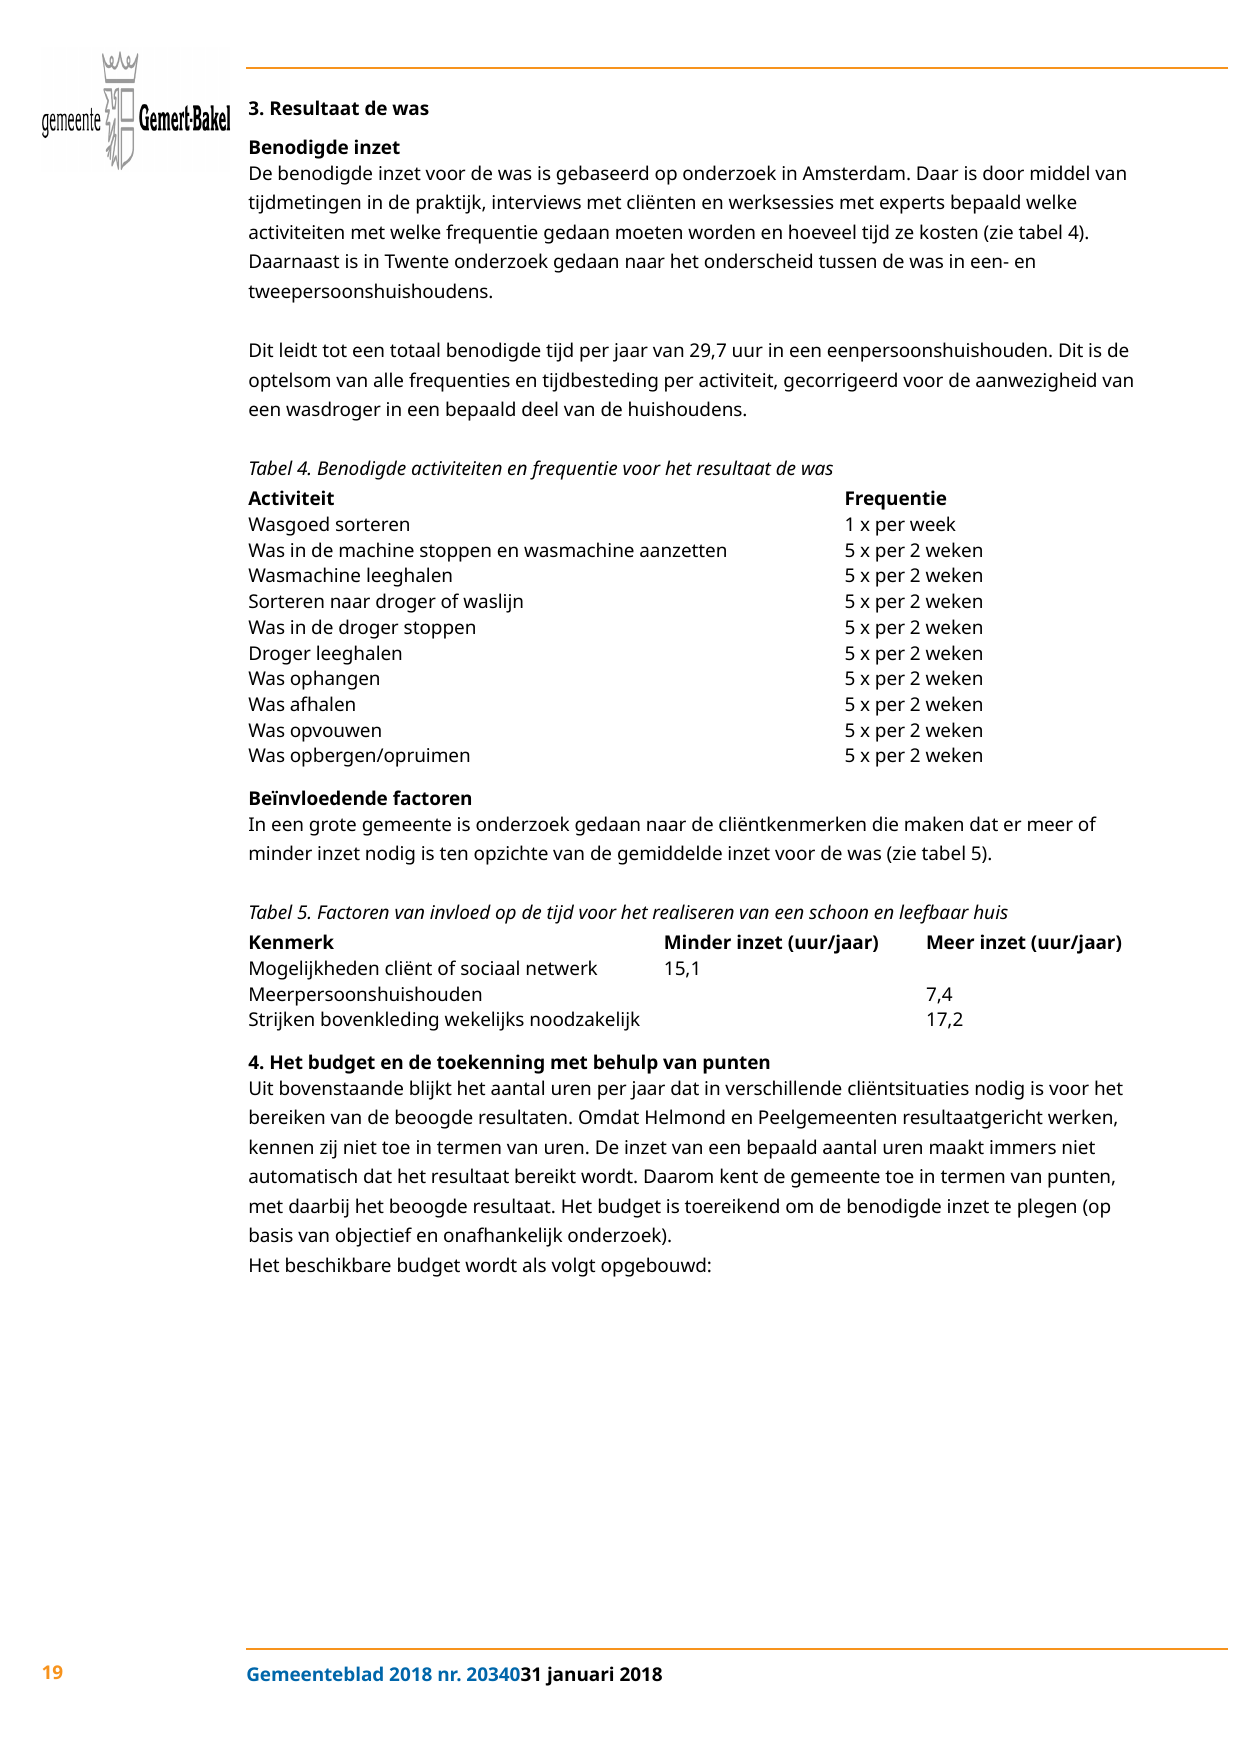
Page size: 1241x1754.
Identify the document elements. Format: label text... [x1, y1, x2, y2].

table_cell 15,1 [664, 955, 926, 981]
text Beïnvloedende factoren [248, 785, 1152, 811]
text 4. Het budget en de toekenning met behulp van punten [248, 1049, 1152, 1075]
table_header Meer inzet (uur/jaar) [926, 929, 1152, 955]
table_cell 5 x per 2 weken [844, 665, 1152, 691]
table_cell Sorteren naar droger of waslijn [248, 588, 844, 614]
table_cell 7,4 [926, 981, 1152, 1006]
table_cell Strijken bovenkleding wekelijks noodzakelijk [248, 1006, 664, 1032]
table_cell 5 x per 2 weken [844, 640, 1152, 665]
table_cell Wasmachine leeghalen [248, 563, 844, 588]
table_cell 5 x per 2 weken [844, 691, 1152, 717]
table_header Minder inzet (uur/jaar) [664, 929, 926, 955]
table_cell Droger leeghalen [248, 640, 844, 665]
text Tabel 4. Benodigde activiteiten en frequentie voor het resultaat de was [248, 456, 1152, 481]
table_cell [926, 955, 1152, 981]
table_cell Meerpersoonshuishouden [248, 981, 664, 1006]
table_cell 1 x per week [844, 511, 1152, 537]
table_cell Was in de droger stoppen [248, 614, 844, 640]
picture [41, 47, 231, 172]
table_cell Mogelijkheden cliënt of sociaal netwerk [248, 955, 664, 981]
text Uit bovenstaande blijkt het aantal uren per jaar dat in verschillende cliëntsituaties nodig is voor het bereiken van de beoogde resultaten. Omdat Helmond en Peelgemeenten resultaatgericht werken, kennen zij niet toe in termen van uren. De inzet van een bepaald aantal uren maakt immers niet automatisch dat het resultaat bereikt wordt. Daarom kent de gemeente toe in termen van punten, met daarbij het beoogde resultaat. Het budget is toereikend om de benodigde inzet te plegen (op basis van objectief en onafhankelijk onderzoek). [248, 1075, 1152, 1248]
table_cell [664, 981, 926, 1006]
text Het beschikbare budget wordt als volgt opgebouwd: [248, 1252, 1152, 1278]
table_cell 5 x per 2 weken [844, 537, 1152, 562]
table_cell 5 x per 2 weken [844, 717, 1152, 743]
table_cell 17,2 [926, 1006, 1152, 1032]
text Dit leidt tot een totaal benodigde tijd per jaar van 29,7 uur in een eenpersoonshuishouden. Dit is de optelsom van alle frequenties en tijdbesteding per activiteit, gecorrigeerd voor de aanwezigheid van een wasdroger in een bepaald deel van de huishoudens. [248, 337, 1152, 422]
table_cell 5 x per 2 weken [844, 743, 1152, 768]
table_cell Was in de machine stoppen en wasmachine aanzetten [248, 537, 844, 562]
table_cell Wasgoed sorteren [248, 511, 844, 537]
text In een grote gemeente is onderzoek gedaan naar de cliëntkenmerken die maken dat er meer of minder inzet nodig is ten opzichte van de gemiddelde inzet voor de was (zie tabel 5). [248, 811, 1152, 866]
table_header Activiteit [248, 485, 844, 511]
table_cell Was opbergen/opruimen [248, 743, 844, 768]
text Benodigde inzet [248, 134, 1152, 160]
table_header Kenmerk [248, 929, 664, 955]
table_cell Was afhalen [248, 691, 844, 717]
table_cell [664, 1006, 926, 1032]
table_cell Was opvouwen [248, 717, 844, 743]
table_header Frequentie [844, 485, 1152, 511]
table_cell 5 x per 2 weken [844, 563, 1152, 588]
text Tabel 5. Factoren van invloed op de tijd voor het realiseren van een schoon en leefbaar huis [248, 899, 1152, 925]
table_cell 5 x per 2 weken [844, 588, 1152, 614]
table_cell 5 x per 2 weken [844, 614, 1152, 640]
table_cell Was ophangen [248, 665, 844, 691]
text 3. Resultaat de was [248, 95, 1152, 121]
text De benodigde inzet voor de was is gebaseerd op onderzoek in Amsterdam. Daar is door middel van tijdmetingen in de praktijk, interviews met cliënten en werksessies met experts bepaald welke activiteiten met welke frequentie gedaan moeten worden en hoeveel tijd ze kosten (zie tabel 4). Daarnaast is in Twente onderzoek gedaan naar het onderscheid tussen de was in een- en tweepersoonshuishoudens. [248, 160, 1152, 304]
